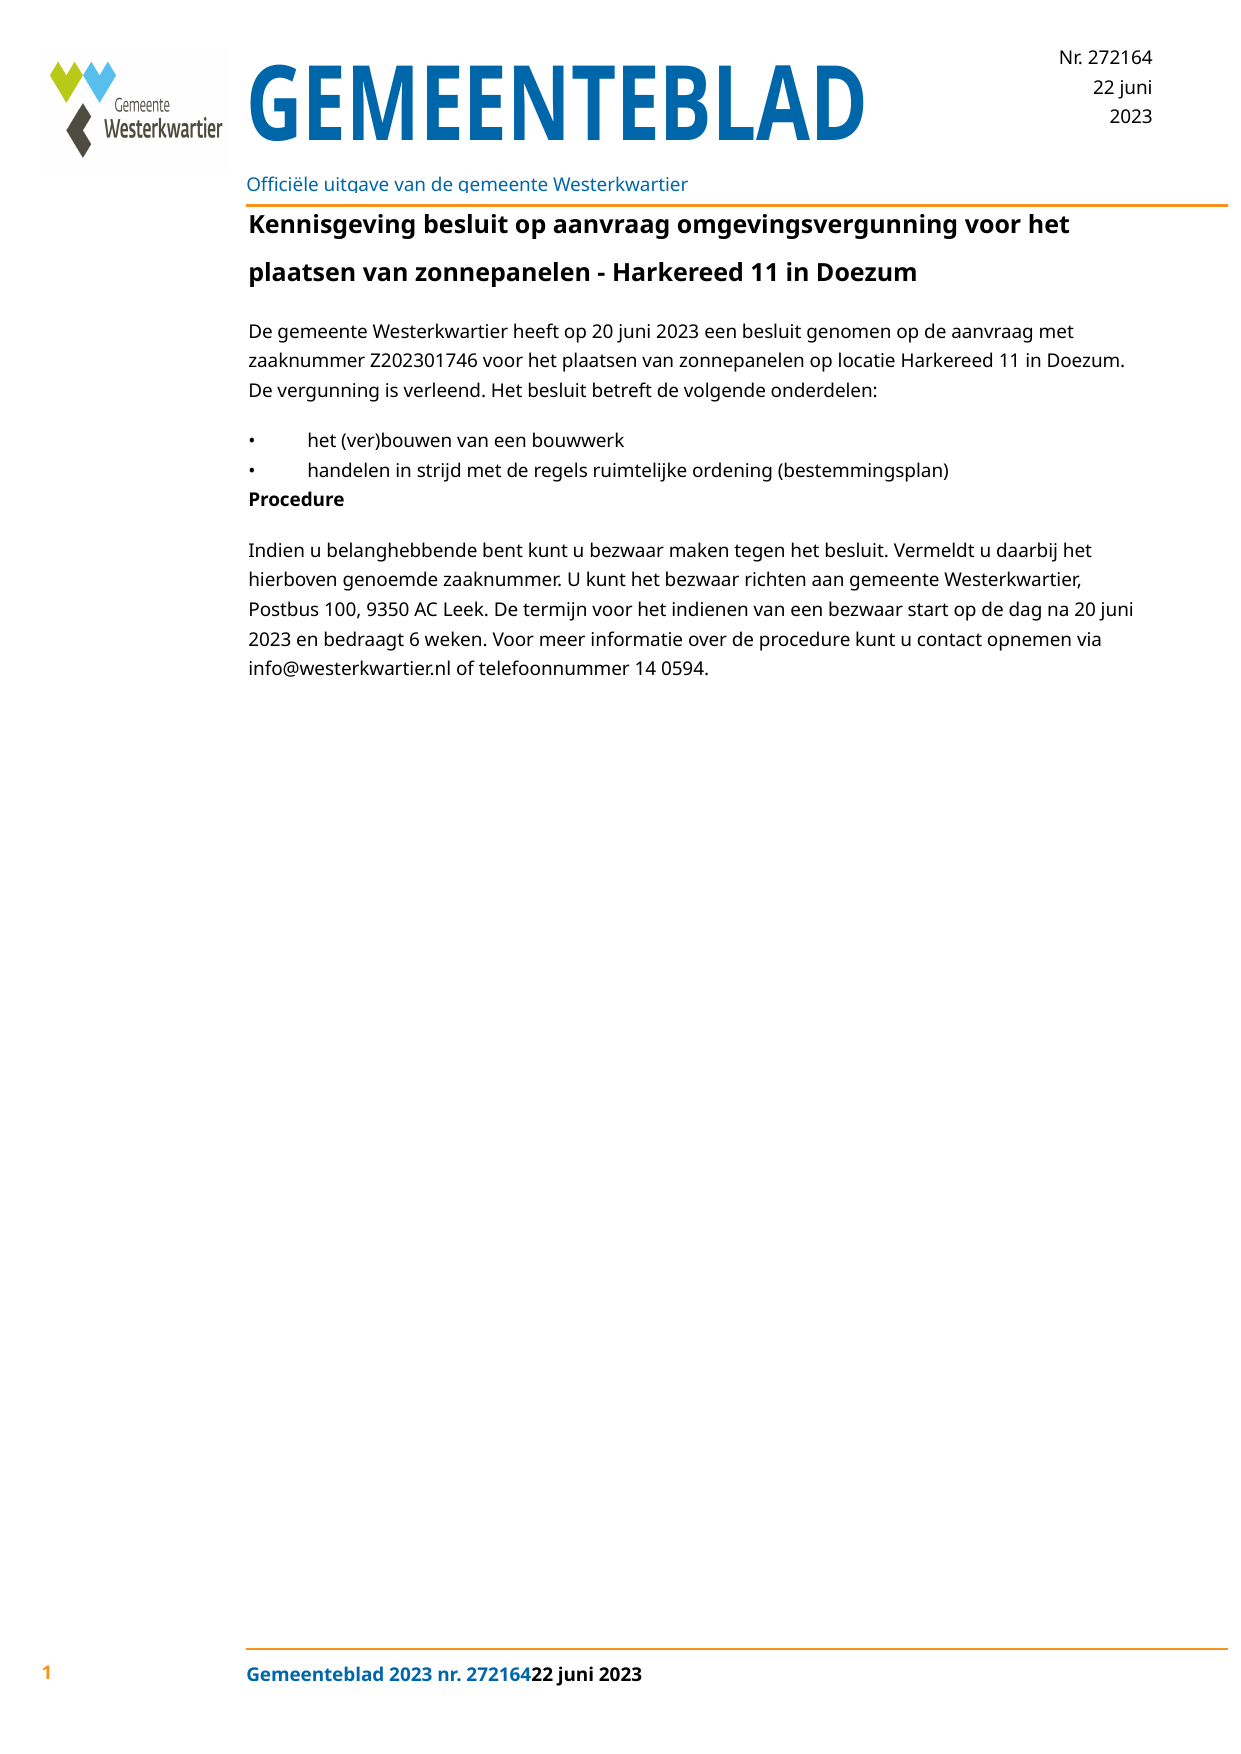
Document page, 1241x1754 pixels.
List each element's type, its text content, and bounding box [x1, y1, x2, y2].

picture [41, 47, 231, 172]
text Kennisgeving besluit op aanvraag omgevingsvergunning voor het plaatsen van zonnepanelen - Harkereed 11 in Doezum [248, 207, 1152, 288]
list handelen in strijd met de regels ruimtelijke ordening (bestemmingsplan) [248, 457, 1152, 483]
text Indien u belanghebbende bent kunt u bezwaar maken tegen het besluit. Vermeldt u daarbij het hierboven genoemde zaaknummer. U kunt het bezwaar richten aan gemeente Westerkwartier, Postbus 100, 9350 AC Leek. De termijn voor het indienen van een bezwaar start op de dag na 20 juni 2023 en bedraagt 6 weken. Voor meer informatie over de procedure kunt u contact opnemen via info@westerkwartier.nl of telefoonnummer 14 0594. [248, 537, 1152, 681]
text Procedure [248, 487, 1152, 512]
list het (ver)bouwen van een bouwwerk [248, 427, 1152, 453]
text De gemeente Westerkwartier heeft op 20 juni 2023 een besluit genomen op de aanvraag met zaaknummer Z202301746 voor het plaatsen van zonnepanelen op locatie Harkereed 11 in Doezum. De vergunning is verleend. Het besluit betreft de volgende onderdelen: [248, 318, 1152, 403]
